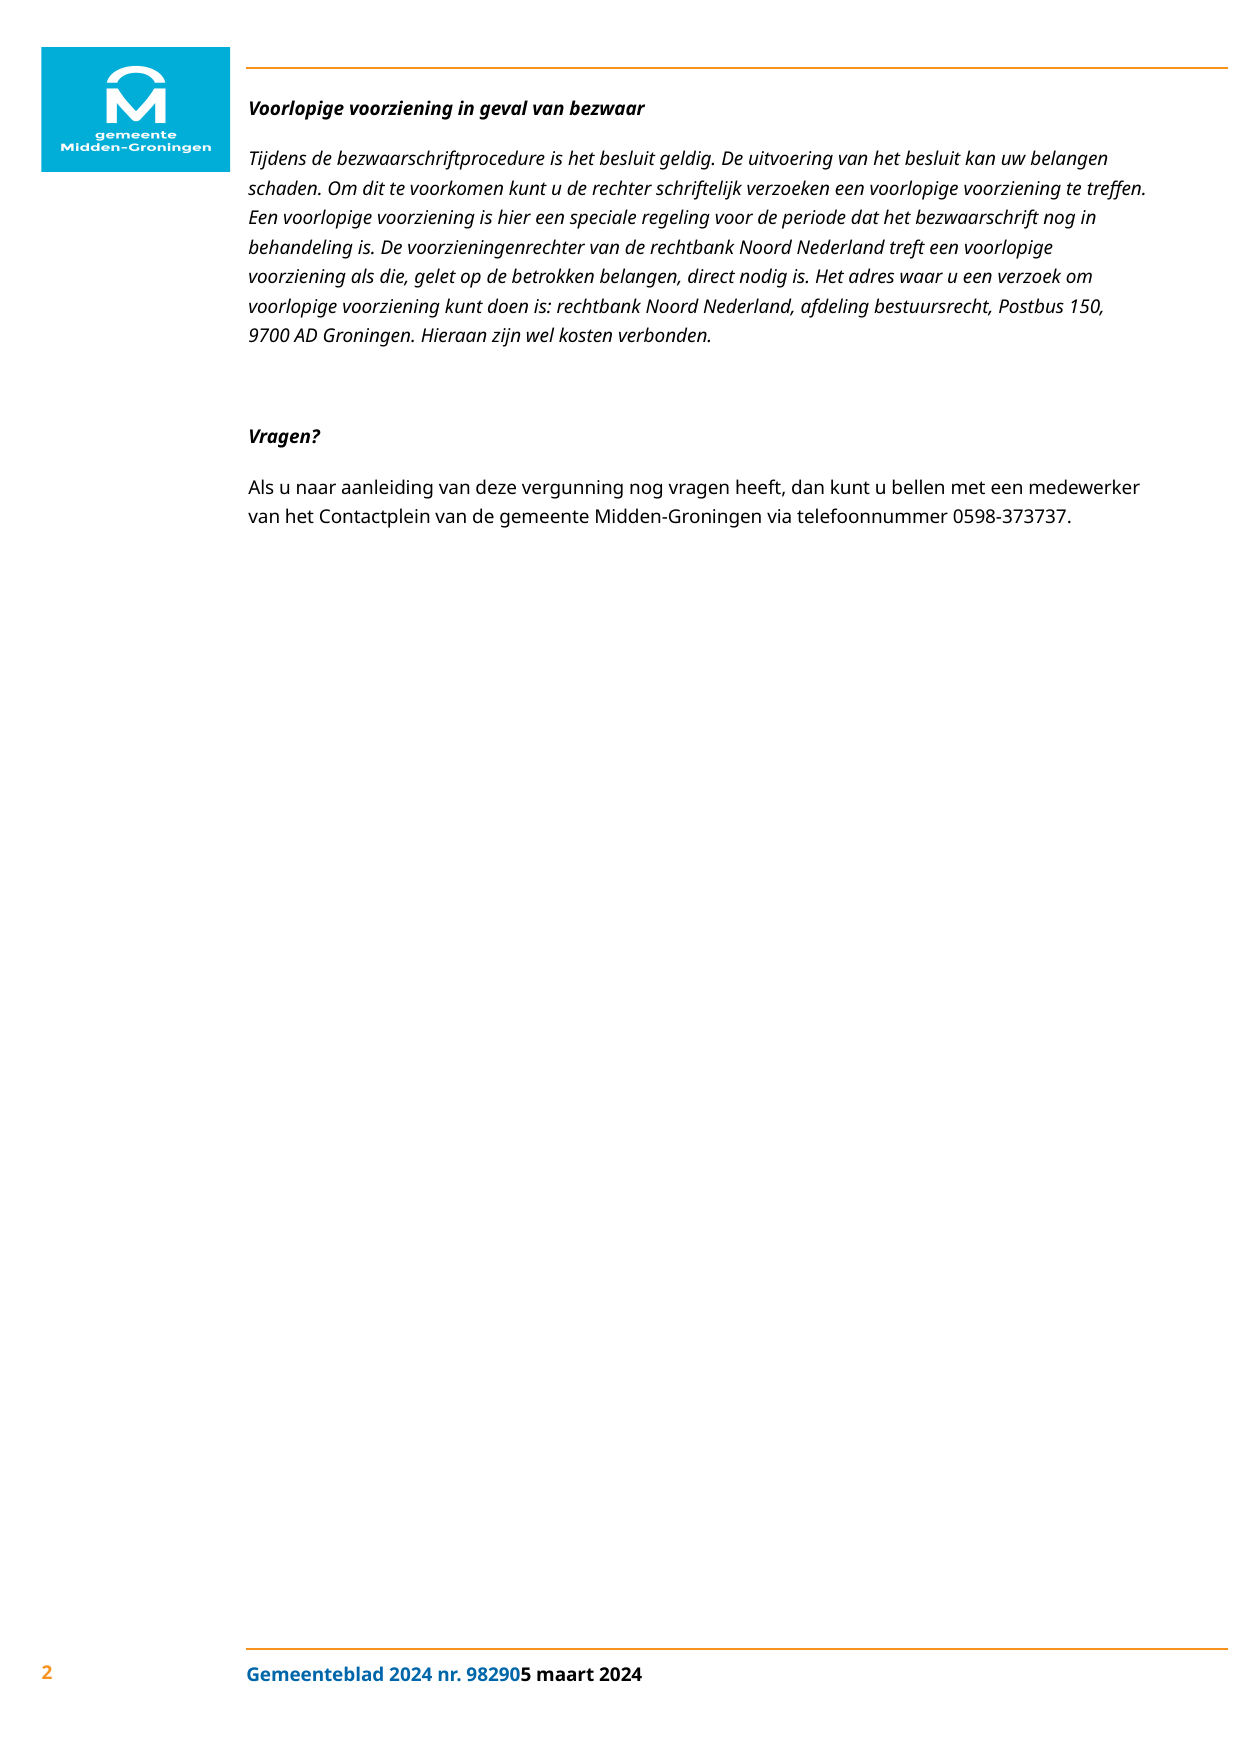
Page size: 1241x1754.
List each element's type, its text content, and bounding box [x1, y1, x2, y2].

text Voorlopige voorziening in geval van bezwaar [248, 95, 1152, 121]
text Tijdens de bezwaarschriftprocedure is het besluit geldig. De uitvoering van het besluit kan uw belangen schaden. Om dit te voorkomen kunt u de rechter schriftelijk verzoeken een voorlopige voorziening te treffen. Een voorlopige voorziening is hier een speciale regeling voor de periode dat het bezwaarschrift nog in behandeling is. De voorzieningenrechter van de rechtbank Noord Nederland treft een voorlopige voorziening als die, gelet op de betrokken belangen, direct nodig is. Het adres waar u een verzoek om voorlopige voorziening kunt doen is: rechtbank Noord Nederland, afdeling bestuursrecht, Postbus 150, 9700 AD Groningen. Hieraan zijn wel kosten verbonden. [248, 145, 1152, 348]
text Als u naar aanleiding van deze vergunning nog vragen heeft, dan kunt u bellen met een medewerker van het Contactplein van de gemeente Midden-Groningen via telefoonnummer 0598-373737. [248, 474, 1152, 529]
text Vragen? [248, 423, 1152, 449]
picture [184, 146, 190, 153]
picture [107, 89, 165, 122]
picture [108, 66, 164, 82]
